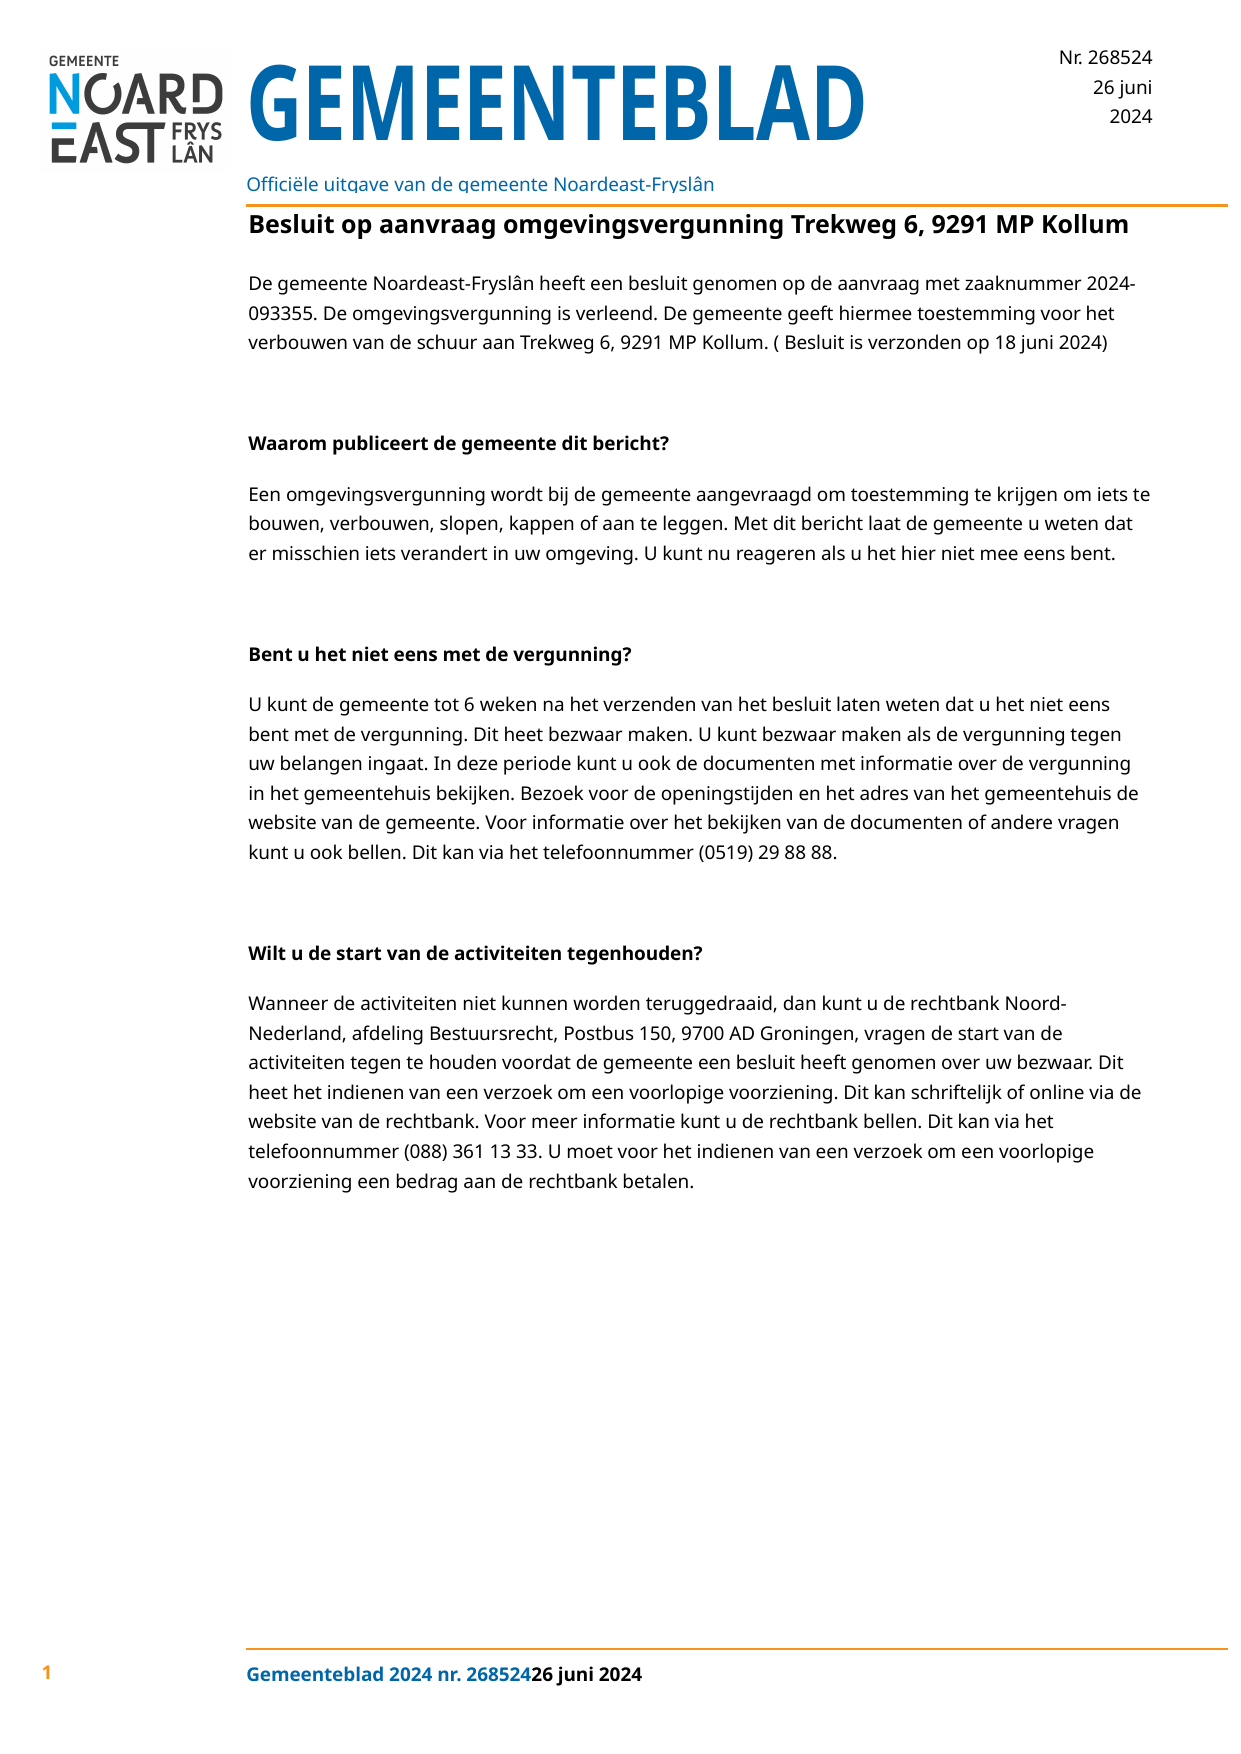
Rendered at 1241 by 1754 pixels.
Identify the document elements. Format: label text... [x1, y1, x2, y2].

text Besluit op aanvraag omgevingsvergunning Trekweg 6, 9291 MP Kollum [248, 207, 1152, 241]
picture [41, 47, 231, 172]
text U kunt de gemeente tot 6 weken na het verzenden van het besluit laten weten dat u het niet eens bent met de vergunning. Dit heet bezwaar maken. U kunt bezwaar maken als de vergunning tegen uw belangen ingaat. In deze periode kunt u ook de documenten met informatie over de vergunning in het gemeentehuis bekijken. Bezoek voor de openingstijden en het adres van het gemeentehuis de website van de gemeente. Voor informatie over het bekijken van de documenten of andere vragen kunt u ook bellen. Dit kan via het telefoonnummer (0519) 29 88 88. [248, 691, 1152, 865]
text Bent u het niet eens met de vergunning? [248, 641, 1152, 666]
text Wanneer de activiteiten niet kunnen worden teruggedraaid, dan kunt u de rechtbank Noord-Nederland, afdeling Bestuursrecht, Postbus 150, 9700 AD Groningen, vragen de start van de activiteiten tegen te houden voordat de gemeente een besluit heeft genomen over uw bezwaar. Dit heet het indienen van een verzoek om een voorlopige voorziening. Dit kan schriftelijk of online via de website van de rechtbank. Voor meer informatie kunt u de rechtbank bellen. Dit kan via het telefoonnummer (088) 361 13 33. U moet voor het indienen van een verzoek om een voorlopige voorziening een bedrag aan de rechtbank betalen. [248, 990, 1152, 1193]
text De gemeente Noardeast-Fryslân heeft een besluit genomen op de aanvraag met zaaknummer 2024-093355. De omgevingsvergunning is verleend. De gemeente geeft hiermee toestemming voor het verbouwen van de schuur aan Trekweg 6, 9291 MP Kollum. ( Besluit is verzonden op 18 juni 2024) [248, 270, 1152, 355]
text Waarom publiceert de gemeente dit bericht? [248, 430, 1152, 456]
text Een omgevingsvergunning wordt bij de gemeente aangevraagd om toestemming te krijgen om iets te bouwen, verbouwen, slopen, kappen of aan te leggen. Met dit bericht laat de gemeente u weten dat er misschien iets verandert in uw omgeving. U kunt nu reageren als u het hier niet mee eens bent. [248, 481, 1152, 566]
text Wilt u de start van de activiteiten tegenhouden? [248, 940, 1152, 966]
